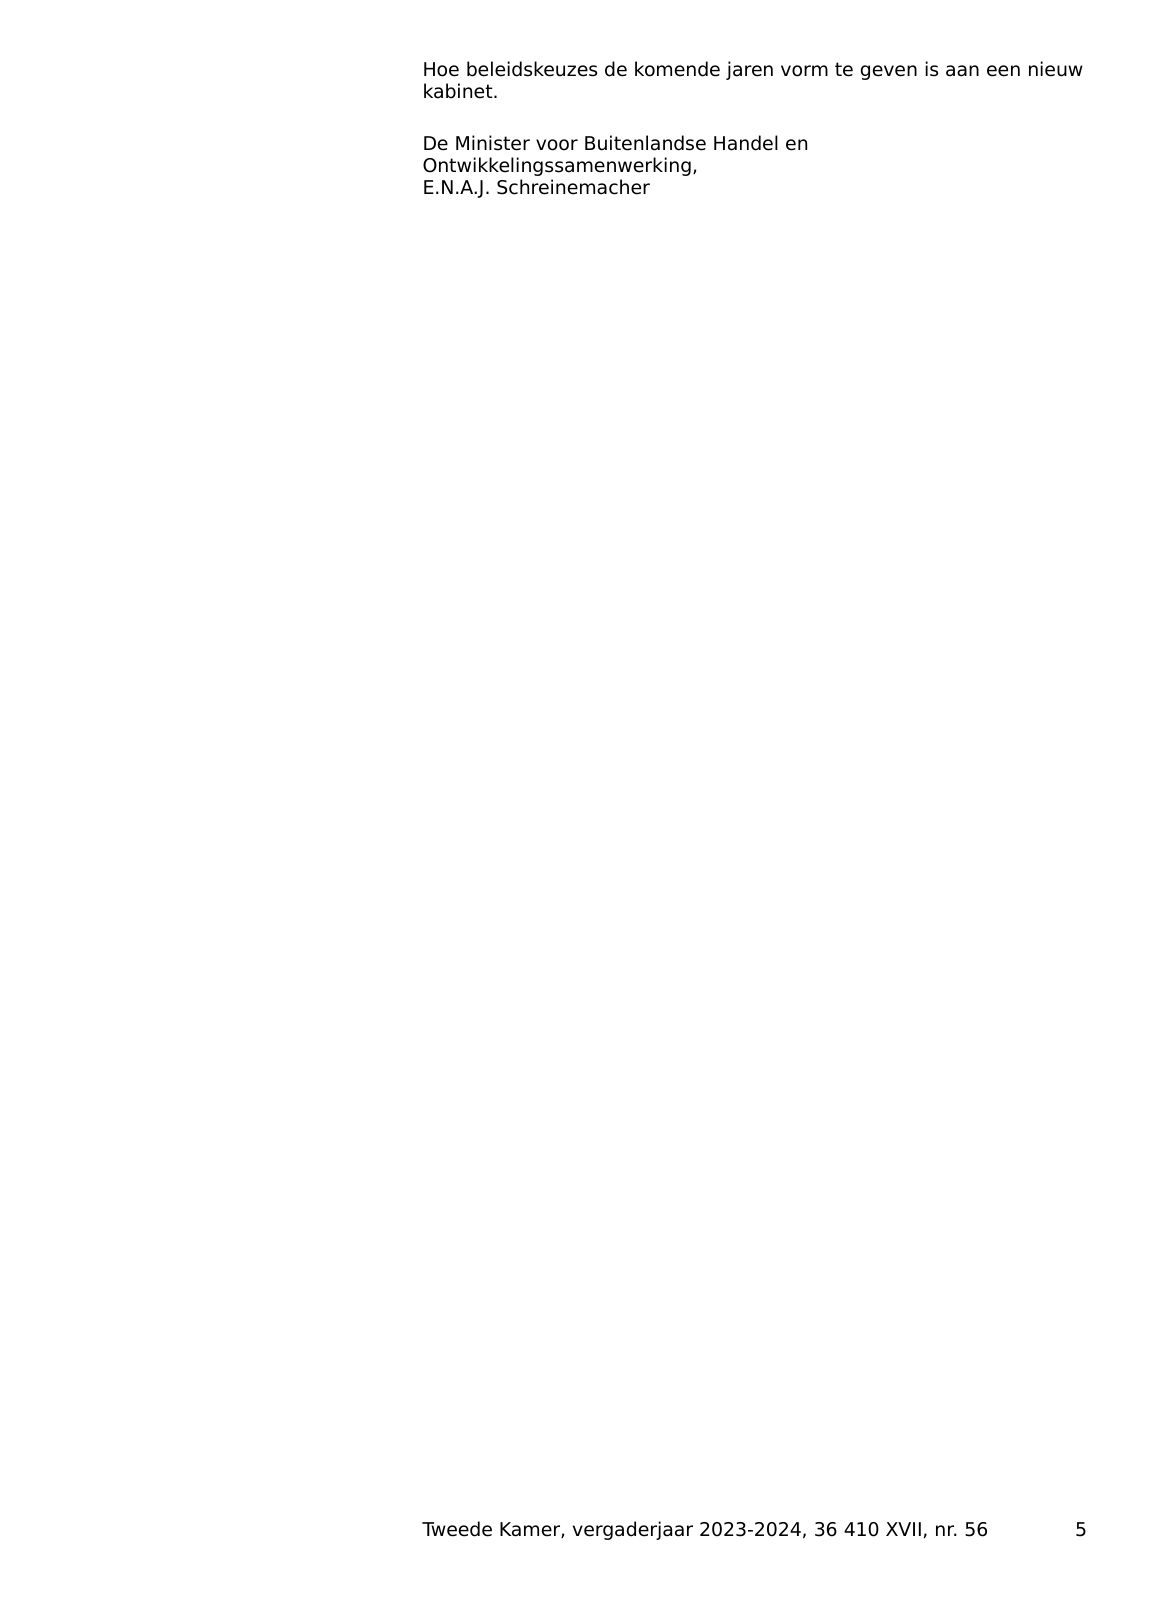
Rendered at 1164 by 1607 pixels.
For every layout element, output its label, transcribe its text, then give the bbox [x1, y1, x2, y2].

text Hoe beleidskeuzes de komende jaren vorm te geven is aan een nieuw kabinet. [422, 59, 1087, 103]
text De Minister voor Buitenlandse Handel en Ontwikkelingssamenwerking, E.N.A.J. Schreinemacher [422, 133, 1087, 199]
